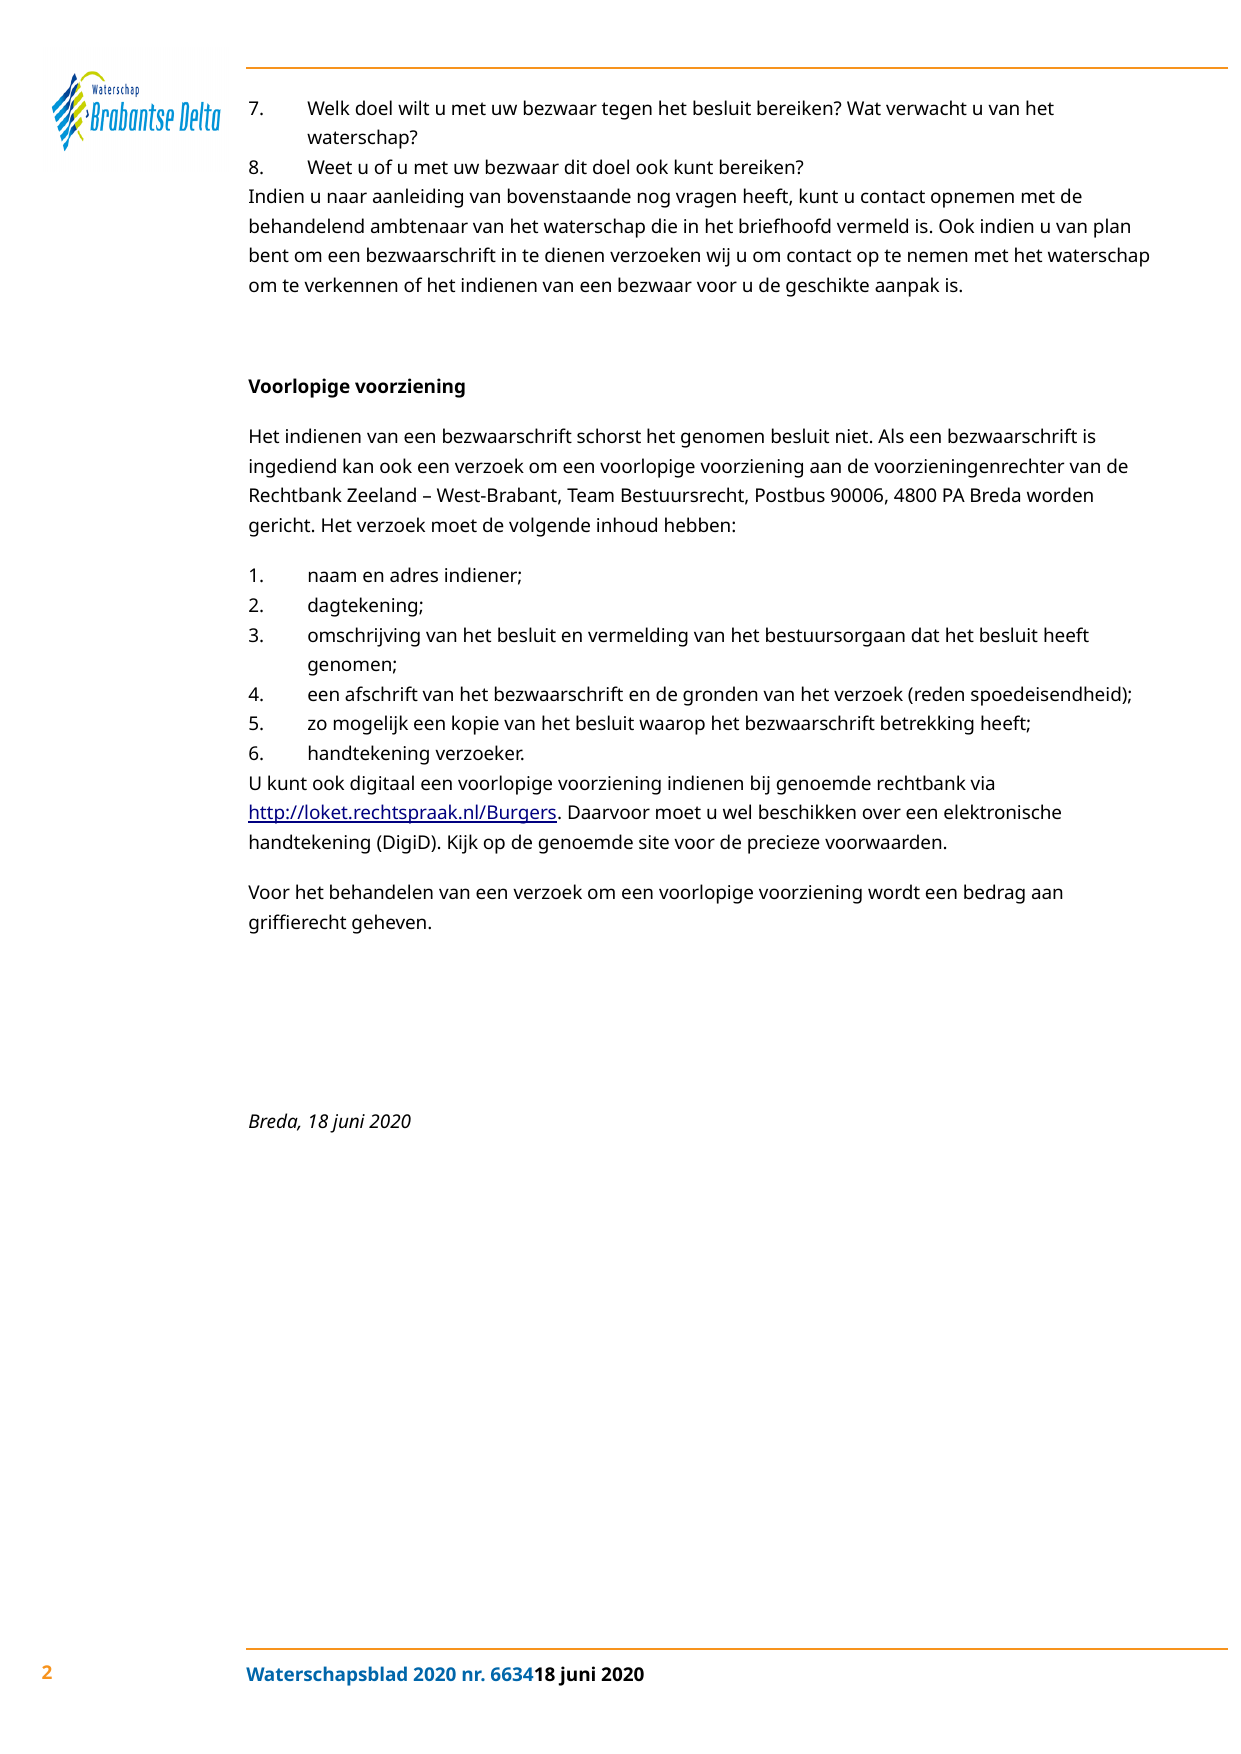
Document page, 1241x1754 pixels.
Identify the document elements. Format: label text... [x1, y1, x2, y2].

list dagtekening; [248, 592, 1152, 618]
list omschrijving van het besluit en vermelding van het bestuursorgaan dat het besluit heeft genomen; [248, 622, 1152, 677]
list naam en adres indiener; [248, 563, 1152, 588]
text Indien u naar aanleiding van bovenstaande nog vragen heeft, kunt u contact opnemen met de behandelend ambtenaar van het waterschap die in het briefhoofd vermeld is. Ook indien u van plan bent om een bezwaarschrift in te dienen verzoeken wij u om contact op te nemen met het waterschap om te verkennen of het indienen van een bezwaar voor u de geschikte aanpak is. [248, 183, 1152, 298]
list Welk doel wilt u met uw bezwaar tegen het besluit bereiken? Wat verwacht u van het waterschap? [248, 95, 1152, 150]
list handtekening verzoeker. [248, 740, 1152, 766]
text Het indienen van een bezwaarschrift schorst het genomen besluit niet. Als een bezwaarschrift is ingediend kan ook een verzoek om een voorlopige voorziening aan de voorzieningenrechter van de Rechtbank Zeeland – West-Brabant, Team Bestuursrecht, Postbus 90006, 4800 PA Breda worden gericht. Het verzoek moet de volgende inhoud hebben: [248, 423, 1152, 538]
text Breda, 18 juni 2020 [248, 1108, 1152, 1134]
list Weet u of u met uw bezwaar dit doel ook kunt bereiken? [248, 154, 1152, 180]
list zo mogelijk een kopie van het besluit waarop het bezwaarschrift betrekking heeft; [248, 711, 1152, 736]
text Voorlopige voorziening [248, 373, 1152, 399]
text U kunt ook digitaal een voorlopige voorziening indienen bij genoemde rechtbank via http://loket.rechtspraak.nl/Burgers. Daarvoor moet u wel beschikken over een elektronische handtekening (DigiD). Kijk op de genoemde site voor de precieze voorwaarden. [248, 770, 1152, 855]
list een afschrift van het bezwaarschrift en de gronden van het verzoek (reden spoedeisendheid); [248, 681, 1152, 707]
text Voor het behandelen van een verzoek om een voorlopige voorziening wordt een bedrag aan griffierecht geheven. [248, 879, 1152, 935]
picture [41, 47, 231, 172]
